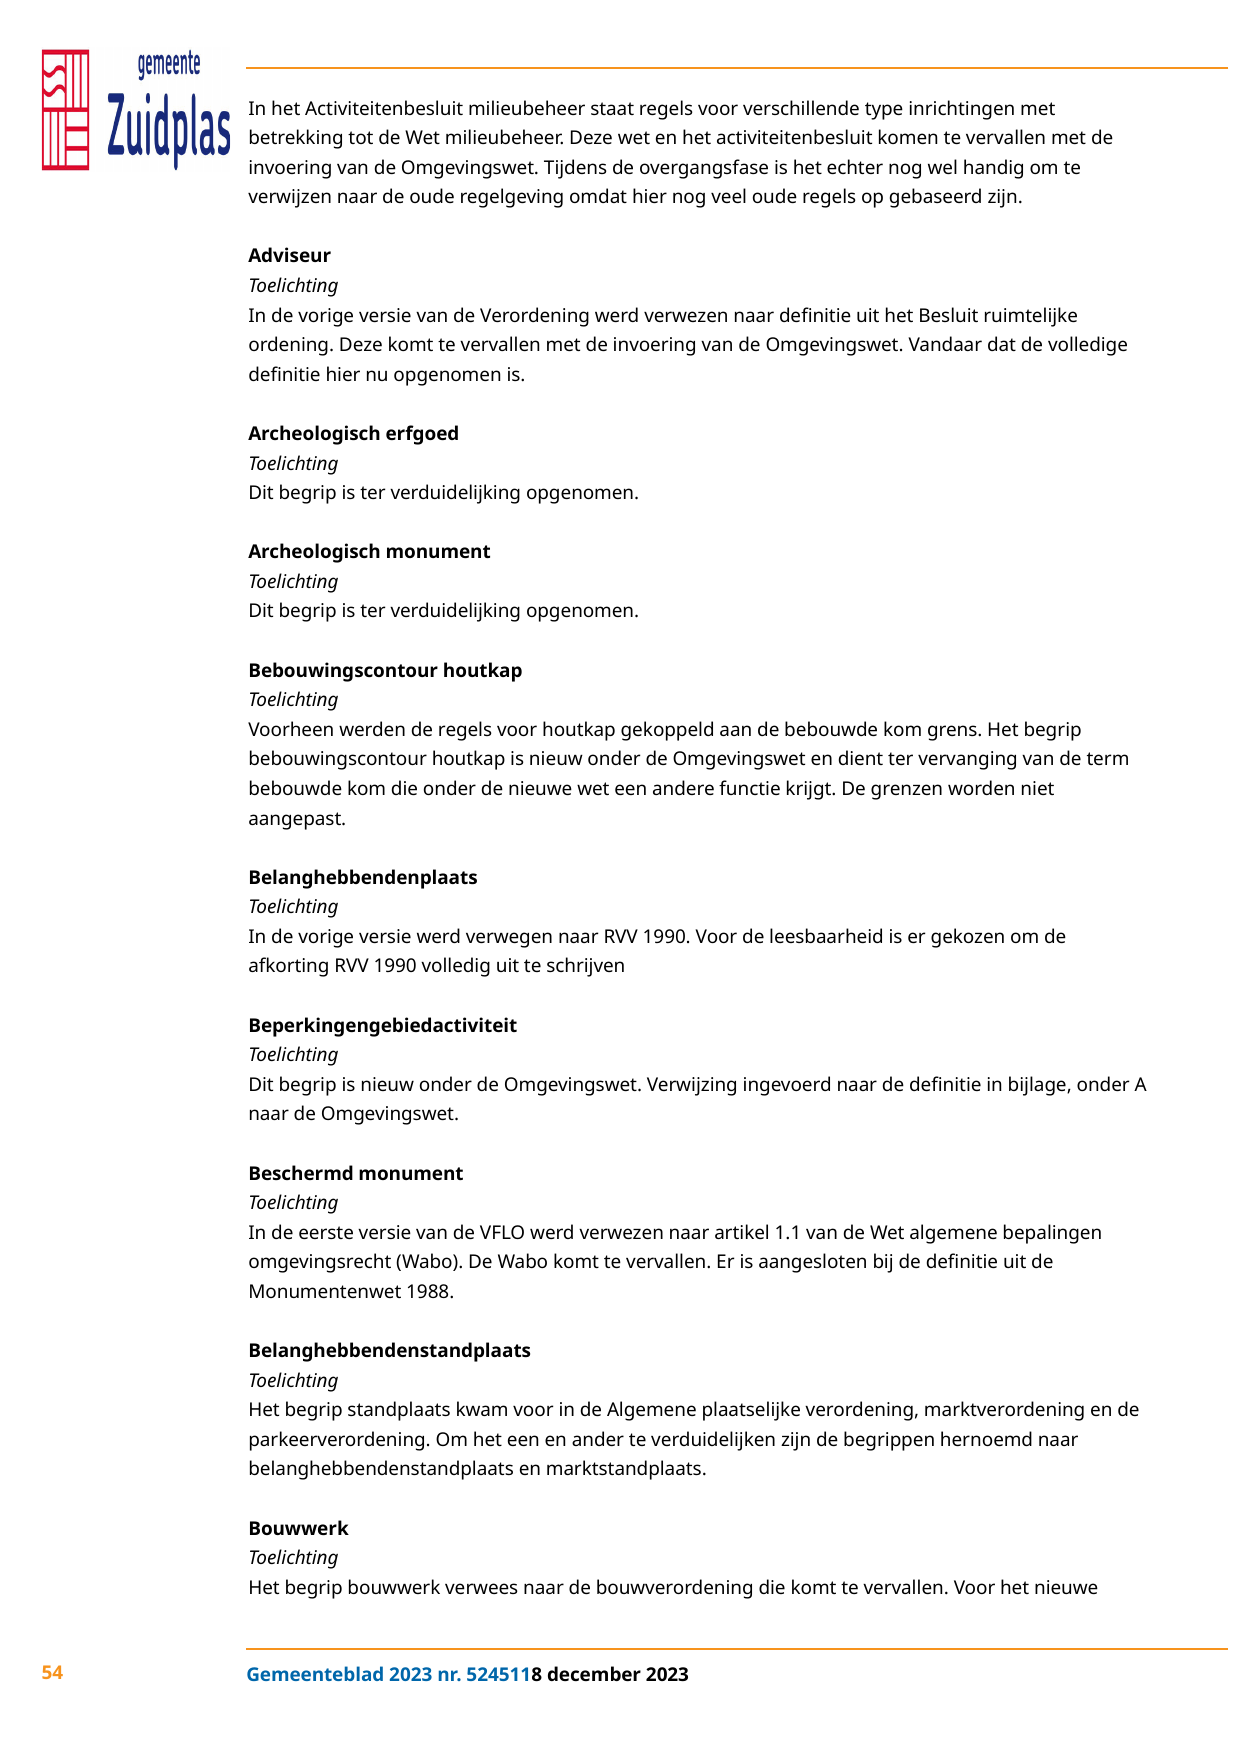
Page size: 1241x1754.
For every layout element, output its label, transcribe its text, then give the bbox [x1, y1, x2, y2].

text Bebouwingscontour houtkap [248, 657, 1152, 683]
text Dit begrip is ter verduidelijking opgenomen. [248, 598, 1152, 623]
text Toelichting [248, 450, 1152, 476]
text Dit begrip is ter verduidelijking opgenomen. [248, 479, 1152, 505]
text Archeologisch erfgoed [248, 420, 1152, 446]
text Belanghebbendenplaats [248, 864, 1152, 890]
text Voorheen werden de regels voor houtkap gekoppeld aan de bebouwde kom grens. Het begrip bebouwingscontour houtkap is nieuw onder de Omgevingswet en dient ter vervanging van de term bebouwde kom die onder de nieuwe wet een andere functie krijgt. De grenzen worden niet aangepast. [248, 716, 1152, 831]
text Toelichting [248, 1367, 1152, 1393]
text Bouwwerk [248, 1515, 1152, 1541]
text Belanghebbendenstandplaats [248, 1337, 1152, 1363]
text In de eerste versie van de VFLO werd verwezen naar artikel 1.1 van de Wet algemene bepalingen omgevingsrecht (Wabo). De Wabo komt te vervallen. Er is aangesloten bij de definitie uit de Monumentenwet 1988. [248, 1219, 1152, 1304]
text Toelichting [248, 1189, 1152, 1215]
text Toelichting [248, 1041, 1152, 1067]
text Beperkingengebiedactiviteit [248, 1012, 1152, 1038]
text Toelichting [248, 1544, 1152, 1570]
text In het Activiteitenbesluit milieubeheer staat regels voor verschillende type inrichtingen met betrekking tot de Wet milieubeheer. Deze wet en het activiteitenbesluit komen te vervallen met de invoering van de Omgevingswet. Tijdens de overgangsfase is het echter nog wel handig om te verwijzen naar de oude regelgeving omdat hier nog veel oude regels op gebaseerd zijn. [248, 95, 1152, 209]
text In de vorige versie werd verwegen naar RVV 1990. Voor de leesbaarheid is er gekozen om de afkorting RVV 1990 volledig uit te schrijven [248, 923, 1152, 978]
text Toelichting [248, 568, 1152, 594]
text Het begrip standplaats kwam voor in de Algemene plaatselijke verordening, marktverordening en de parkeerverordening. Om het een en ander te verduidelijken zijn de begrippen hernoemd naar belanghebbendenstandplaats en marktstandplaats. [248, 1396, 1152, 1481]
text Toelichting [248, 686, 1152, 712]
text Archeologisch monument [248, 538, 1152, 564]
text Beschermd monument [248, 1160, 1152, 1186]
text Toelichting [248, 893, 1152, 919]
text Adviseur [248, 243, 1152, 268]
text In de vorige versie van de Verordening werd verwezen naar definitie uit het Besluit ruimtelijke ordening. Deze komt te vervallen met de invoering van de Omgevingswet. Vandaar dat de volledige definitie hier nu opgenomen is. [248, 302, 1152, 387]
text Het begrip bouwwerk verwees naar de bouwverordening die komt te vervallen. Voor het nieuwe [248, 1574, 1152, 1600]
picture [41, 47, 231, 172]
text Dit begrip is nieuw onder de Omgevingswet. Verwijzing ingevoerd naar de definitie in bijlage, onder A naar de Omgevingswet. [248, 1071, 1152, 1126]
text Toelichting [248, 272, 1152, 298]
